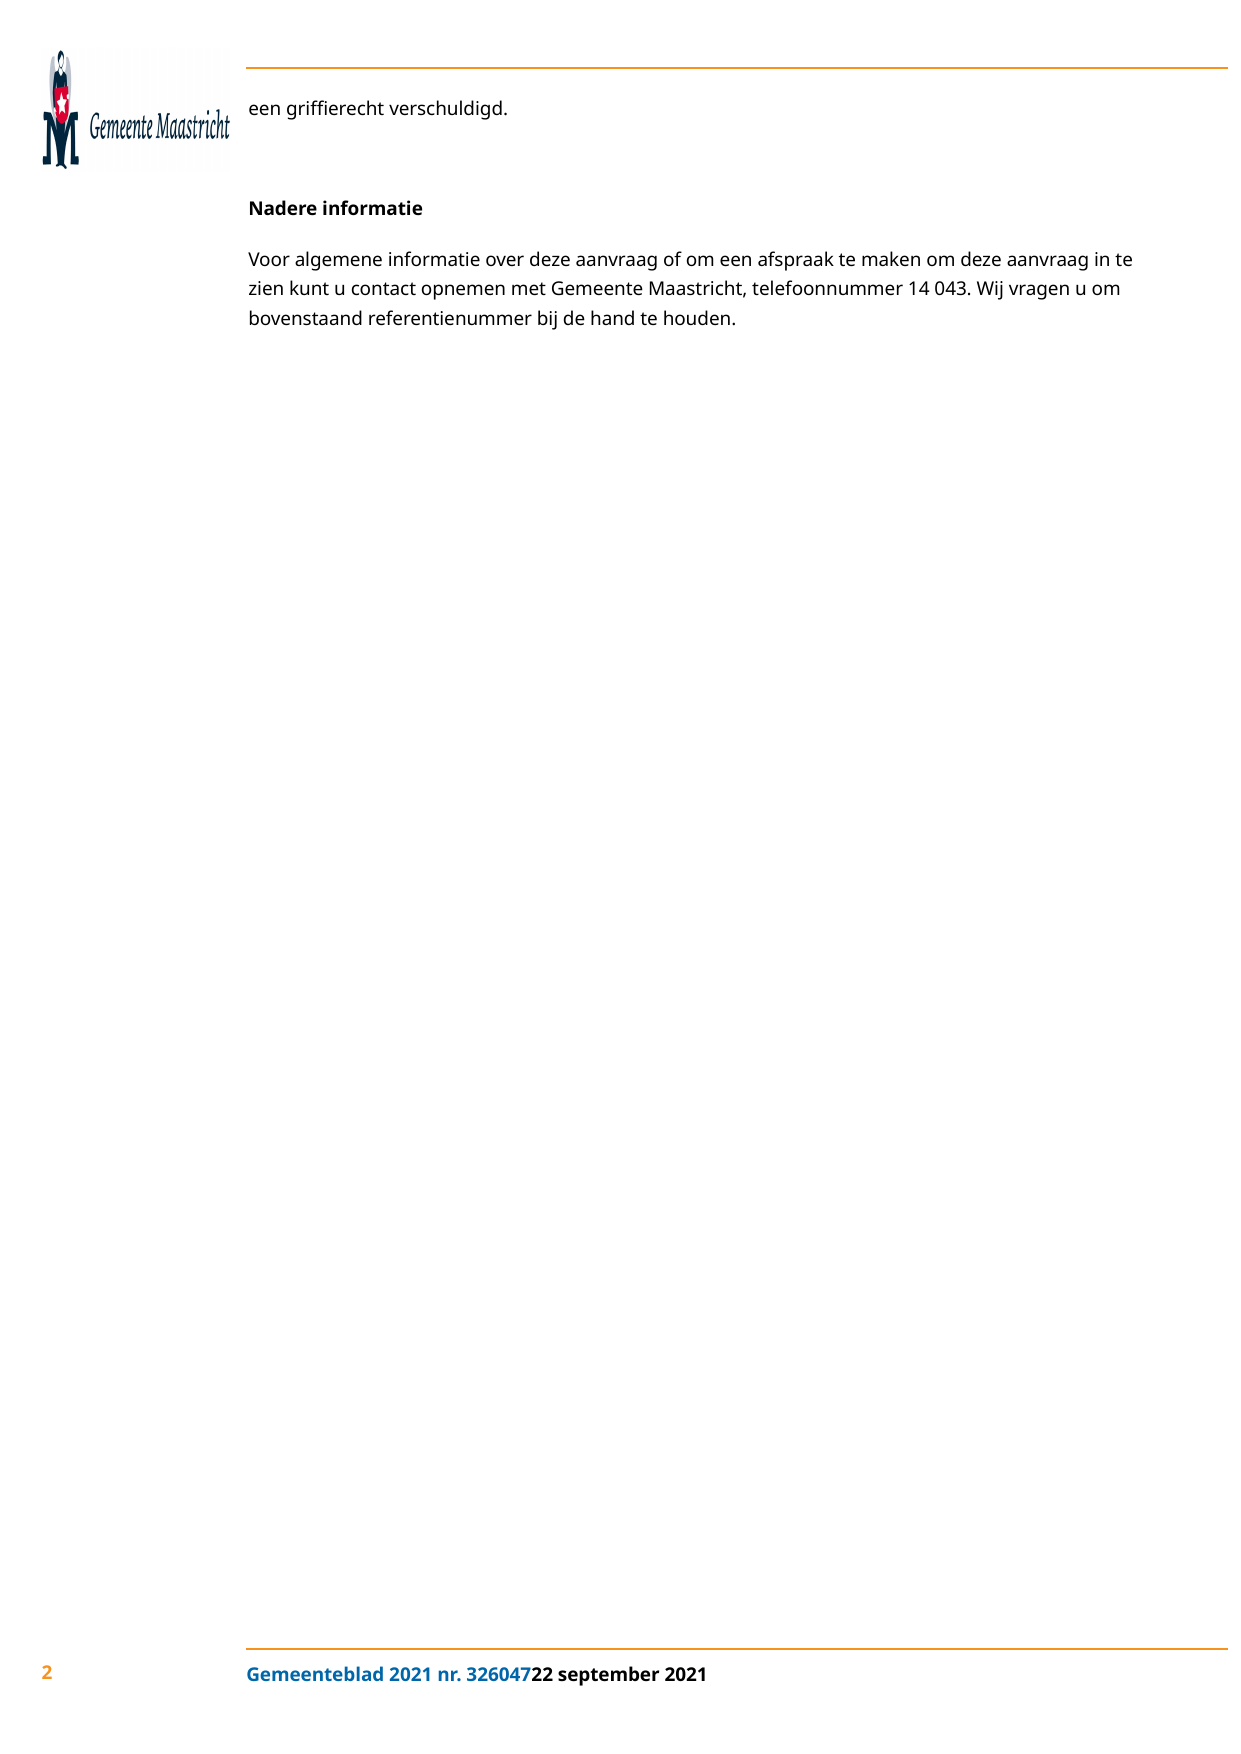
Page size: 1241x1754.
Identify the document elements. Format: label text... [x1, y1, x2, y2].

text Nadere informatie [248, 196, 1152, 221]
text Voor algemene informatie over deze aanvraag of om een afspraak te maken om deze aanvraag in te zien kunt u contact opnemen met Gemeente Maastricht, telefoonnummer 14 043. Wij vragen u om bovenstaand referentienummer bij de hand te houden. [248, 246, 1152, 331]
text een griffierecht verschuldigd. [248, 95, 1152, 121]
picture [41, 47, 231, 172]
